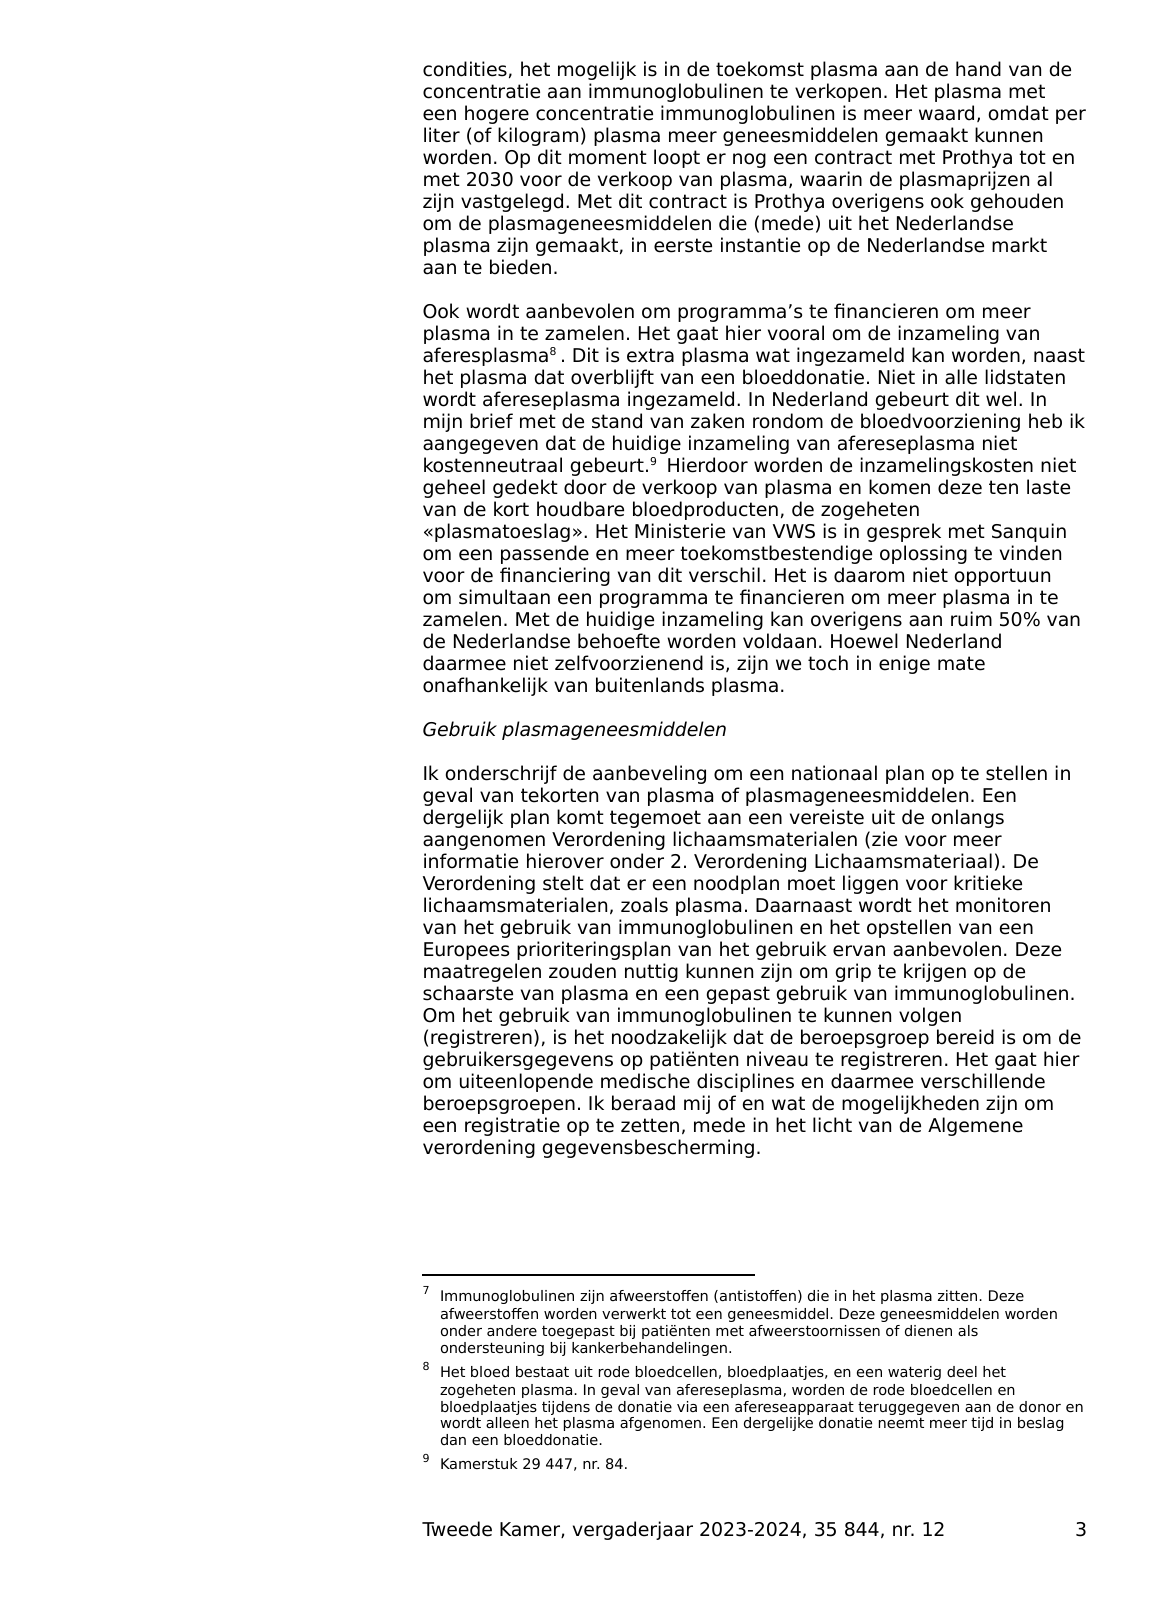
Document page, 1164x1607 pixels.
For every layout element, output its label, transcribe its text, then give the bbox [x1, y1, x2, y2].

text Het bloed bestaat uit rode bloedcellen, bloedplaatjes, en een waterig deel het zogeheten plasma. In geval van afereseplasma, worden de rode bloedcellen en bloedplaatjes tijdens de donatie via een afereseapparaat teruggegeven aan de donor en wordt alleen het plasma afgenomen. Een dergelijke donatie neemt meer tijd in beslag dan een bloeddonatie. [422, 1360, 1087, 1449]
text Kamerstuk 29 447, nr. 84. [422, 1452, 1087, 1474]
text condities, het mogelijk is in de toekomst plasma aan de hand van de concentratie aan immunoglobulinen te verkopen. Het plasma met een hogere concentratie immunoglobulinen is meer waard, omdat per liter (of kilogram) plasma meer geneesmiddelen gemaakt kunnen worden. Op dit moment loopt er nog een contract met Prothya tot en met 2030 voor de verkoop van plasma, waarin de plasmaprijzen al zijn vastgelegd. Met dit contract is Prothya overigens ook gehouden om de plasmageneesmiddelen die (mede) uit het Nederlandse plasma zijn gemaakt, in eerste instantie op de Nederlandse markt aan te bieden. [422, 59, 1087, 279]
text Ook wordt aanbevolen om programma’s te financieren om meer plasma in te zamelen. Het gaat hier vooral om de inzameling van aferesplasma. Dit is extra plasma wat ingezameld kan worden, naast het plasma dat overblijft van een bloeddonatie. Niet in alle lidstaten wordt afereseplasma ingezameld. In Nederland gebeurt dit wel. In mijn brief met de stand van zaken rondom de bloedvoorziening heb ik aangegeven dat de huidige inzameling van afereseplasma niet kostenneutraal gebeurt. Hierdoor worden de inzamelingskosten niet geheel gedekt door de verkoop van plasma en komen deze ten laste van de kort houdbare bloedproducten, de zogeheten «plasmatoeslag». Het Ministerie van VWS is in gesprek met Sanquin om een passende en meer toekomstbestendige oplossing te vinden voor de financiering van dit verschil. Het is daarom niet opportuun om simultaan een programma te financieren om meer plasma in te zamelen. Met de huidige inzameling kan overigens aan ruim 50% van de Nederlandse behoefte worden voldaan. Hoewel Nederland daarmee niet zelfvoorzienend is, zijn we toch in enige mate onafhankelijk van buitenlands plasma. [422, 301, 1087, 697]
subtitle Gebruik plasmageneesmiddelen [422, 719, 1087, 741]
text Ik onderschrijf de aanbeveling om een nationaal plan op te stellen in geval van tekorten van plasma of plasmageneesmiddelen. Een dergelijk plan komt tegemoet aan een vereiste uit de onlangs aangenomen Verordening lichaamsmaterialen (zie voor meer informatie hierover onder 2. Verordening Lichaamsmateriaal). De Verordening stelt dat er een noodplan moet liggen voor kritieke lichaamsmaterialen, zoals plasma. Daarnaast wordt het monitoren van het gebruik van immunoglobulinen en het opstellen van een Europees prioriteringsplan van het gebruik ervan aanbevolen. Deze maatregelen zouden nuttig kunnen zijn om grip te krijgen op de schaarste van plasma en een gepast gebruik van immunoglobulinen. Om het gebruik van immunoglobulinen te kunnen volgen (registreren), is het noodzakelijk dat de beroepsgroep bereid is om de gebruikersgegevens op patiënten niveau te registreren. Het gaat hier om uiteenlopende medische disciplines en daarmee verschillende beroepsgroepen. Ik beraad mij of en wat de mogelijkheden zijn om een registratie op te zetten, mede in het licht van de Algemene verordening gegevensbescherming. [422, 763, 1087, 1159]
text Immunoglobulinen zijn afweerstoffen (antistoffen) die in het plasma zitten. Deze afweerstoffen worden verwerkt tot een geneesmiddel. Deze geneesmiddelen worden onder andere toegepast bij patiënten met afweerstoornissen of dienen als ondersteuning bij kankerbehandelingen. [422, 1284, 1087, 1357]
